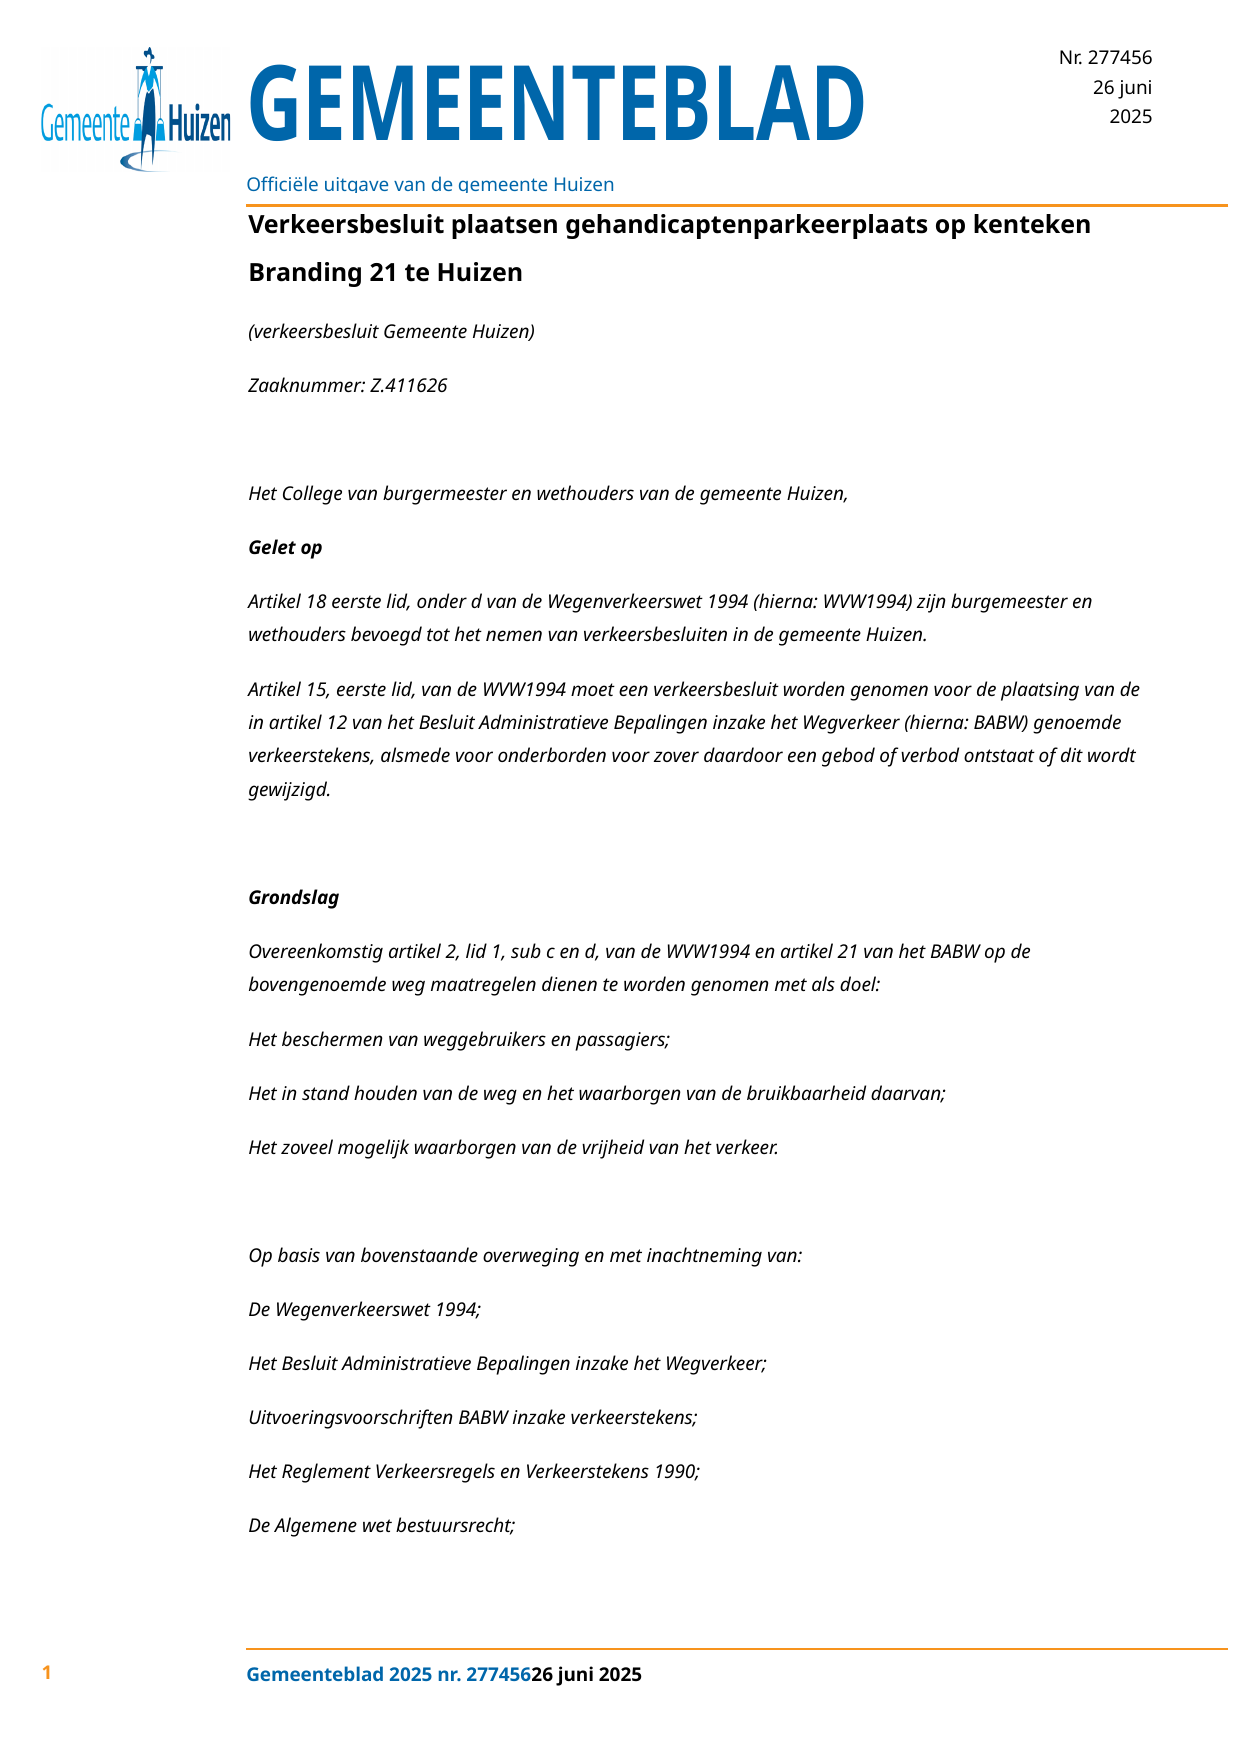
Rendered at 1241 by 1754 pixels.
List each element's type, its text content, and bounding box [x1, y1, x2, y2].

text Het Reglement Verkeersregels en Verkeerstekens 1990; [248, 1458, 1152, 1484]
text Artikel 15, eerste lid, van de WVW1994 moet een verkeersbesluit worden genomen voor de plaatsing van de in artikel 12 van het Besluit Administratieve Bepalingen inzake het Wegverkeer (hierna: BABW) genoemde verkeerstekens, alsmede voor onderborden voor zover daardoor een gebod of verbod ontstaat of dit wordt gewijzigd. [248, 676, 1152, 802]
text De Algemene wet bestuursrecht; [248, 1512, 1152, 1538]
text (verkeersbesluit Gemeente Huizen) [248, 318, 1152, 344]
text Het Besluit Administratieve Bepalingen inzake het Wegverkeer; [248, 1350, 1152, 1376]
text Artikel 18 eerste lid, onder d van de Wegenverkeerswet 1994 (hierna: WVW1994) zijn burgemeester en wethouders bevoegd tot het nemen van verkeersbesluiten in de gemeente Huizen. [248, 588, 1152, 647]
text Het beschermen van weggebruikers en passagiers; [248, 1026, 1152, 1051]
text Het zoveel mogelijk waarborgen van de vrijheid van het verkeer. [248, 1134, 1152, 1159]
picture [41, 47, 231, 172]
text Grondslag [248, 884, 1152, 910]
text Verkeersbesluit plaatsen gehandicaptenparkeerplaats op kenteken Branding 21 te Huizen [248, 207, 1152, 288]
text Zaaknummer: Z.411626 [248, 372, 1152, 398]
text Op basis van bovenstaande overweging en met inachtneming van: [248, 1242, 1152, 1268]
text Uitvoeringsvoorschriften BABW inzake verkeerstekens; [248, 1404, 1152, 1430]
text Het in stand houden van de weg en het waarborgen van de bruikbaarheid daarvan; [248, 1080, 1152, 1106]
text Het College van burgermeester en wethouders van de gemeente Huizen, [248, 480, 1152, 506]
text Overeenkomstig artikel 2, lid 1, sub c en d, van de WVW1994 en artikel 21 van het BABW op de bovengenoemde weg maatregelen dienen te worden genomen met als doel: [248, 938, 1152, 997]
text De Wegenverkeerswet 1994; [248, 1296, 1152, 1322]
text Gelet op [248, 534, 1152, 560]
